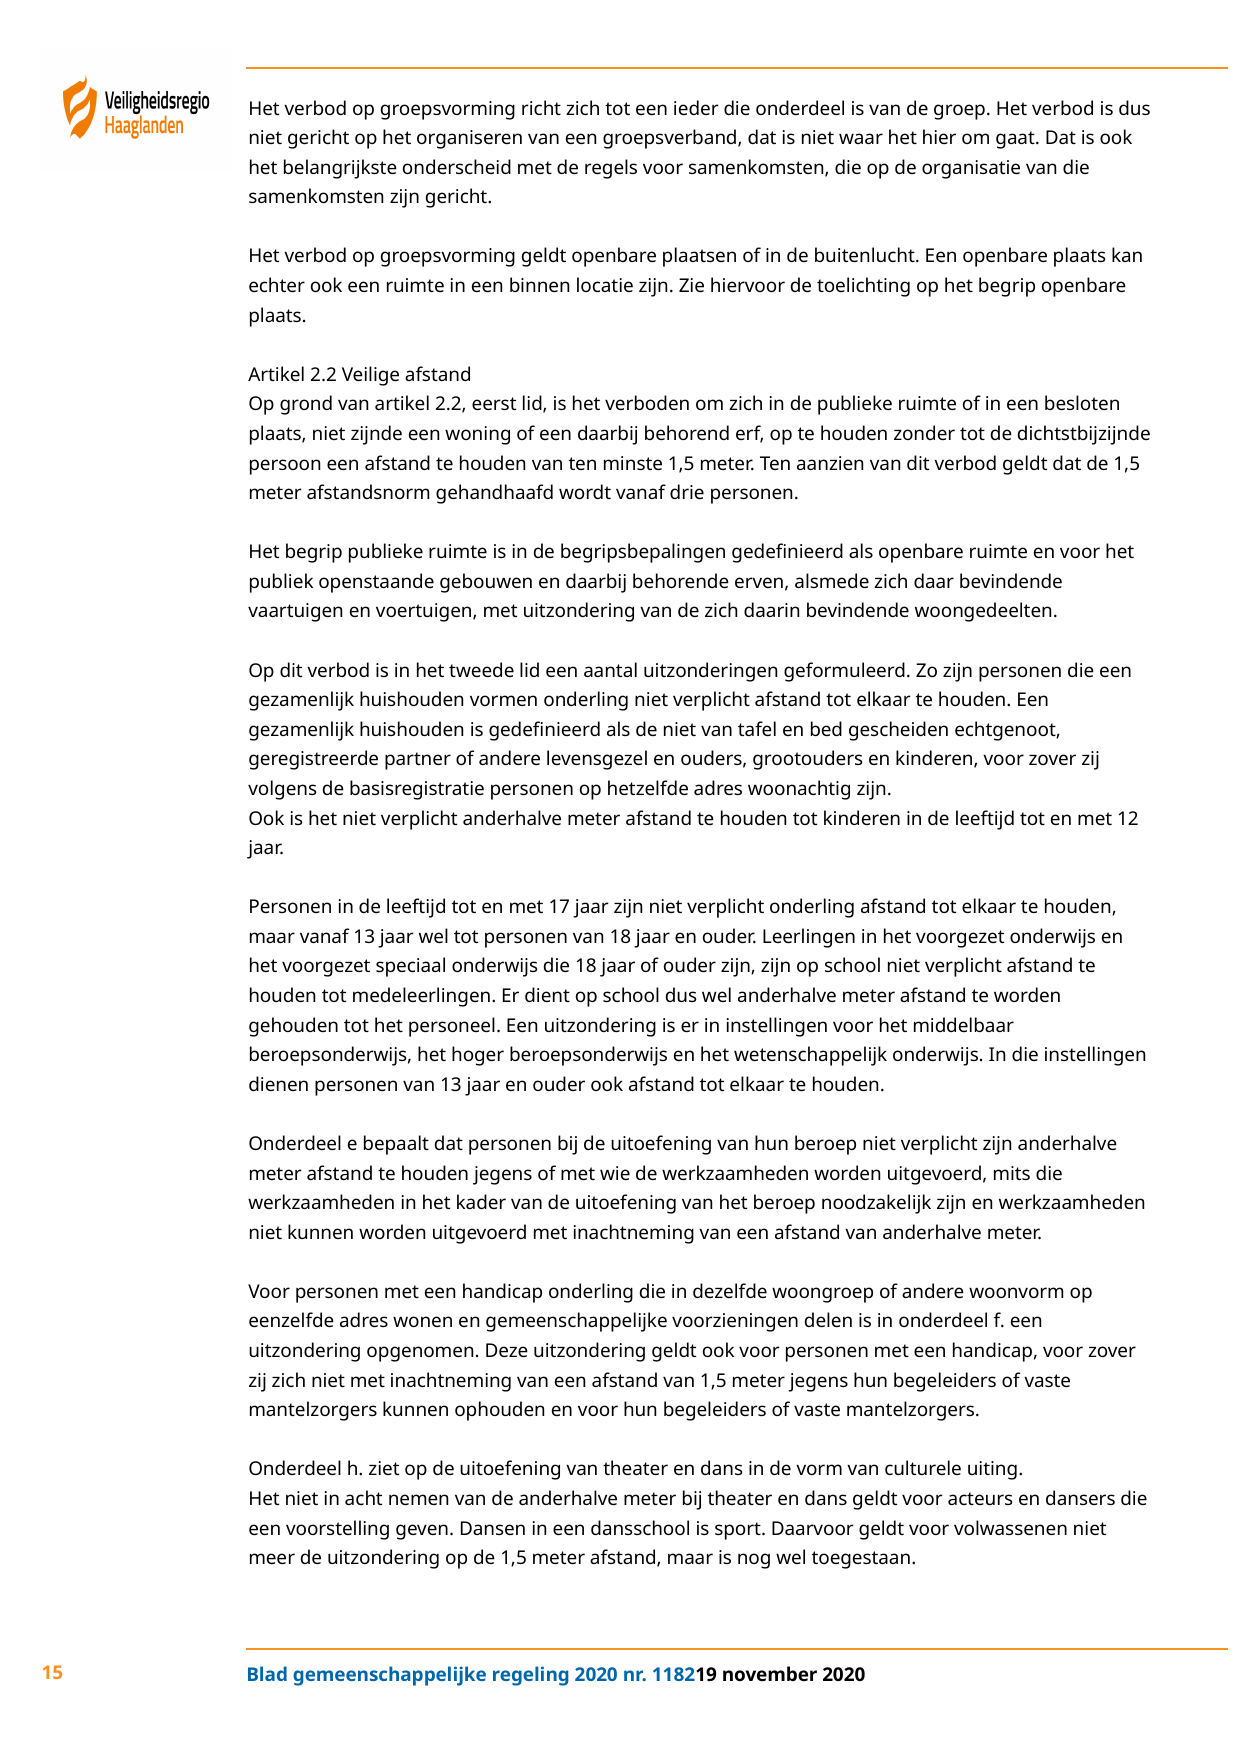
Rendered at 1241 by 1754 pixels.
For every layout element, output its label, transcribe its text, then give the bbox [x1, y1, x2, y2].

text Het niet in acht nemen van de anderhalve meter bij theater en dans geldt voor acteurs en dansers die een voorstelling geven. Dansen in een dansschool is sport. Daarvoor geldt voor volwassenen niet meer de uitzondering op de 1,5 meter afstand, maar is nog wel toegestaan. [248, 1485, 1152, 1570]
text Voor personen met een handicap onderling die in dezelfde woongroep of andere woonvorm op eenzelfde adres wonen en gemeenschappelijke voorzieningen delen is in onderdeel f. een uitzondering opgenomen. Deze uitzondering geldt ook voor personen met een handicap, voor zover zij zich niet met inachtneming van een afstand van 1,5 meter jegens hun begeleiders of vaste mantelzorgers kunnen ophouden en voor hun begeleiders of vaste mantelzorgers. [248, 1278, 1152, 1422]
text Onderdeel h. ziet op de uitoefening van theater en dans in de vorm van culturele uiting. [248, 1456, 1152, 1481]
picture [41, 47, 231, 172]
text Op grond van artikel 2.2, eerst lid, is het verboden om zich in de publieke ruimte of in een besloten plaats, niet zijnde een woning of een daarbij behorend erf, op te houden zonder tot de dichtstbijzijnde persoon een afstand te houden van ten minste 1,5 meter. Ten aanzien van dit verbod geldt dat de 1,5 meter afstandsnorm gehandhaafd wordt vanaf drie personen. [248, 391, 1152, 505]
text Onderdeel e bepaalt dat personen bij de uitoefening van hun beroep niet verplicht zijn anderhalve meter afstand te houden jegens of met wie de werkzaamheden worden uitgevoerd, mits die werkzaamheden in het kader van de uitoefening van het beroep noodzakelijk zijn en werkzaamheden niet kunnen worden uitgevoerd met inachtneming van een afstand van anderhalve meter. [248, 1130, 1152, 1245]
text Het verbod op groepsvorming richt zich tot een ieder die onderdeel is van de groep. Het verbod is dus niet gericht op het organiseren van een groepsverband, dat is niet waar het hier om gaat. Dat is ook het belangrijkste onderscheid met de regels voor samenkomsten, die op de organisatie van die samenkomsten zijn gericht. [248, 95, 1152, 209]
text Het begrip publieke ruimte is in de begripsbepalingen gedefinieerd als openbare ruimte en voor het publiek openstaande gebouwen en daarbij behorende erven, alsmede zich daar bevindende vaartuigen en voertuigen, met uitzondering van de zich daarin bevindende woongedeelten. [248, 538, 1152, 623]
text Artikel 2.2 Veilige afstand [248, 361, 1152, 387]
text Op dit verbod is in het tweede lid een aantal uitzonderingen geformuleerd. Zo zijn personen die een gezamenlijk huishouden vormen onderling niet verplicht afstand tot elkaar te houden. Een gezamenlijk huishouden is gedefinieerd als de niet van tafel en bed gescheiden echtgenoot, geregistreerde partner of andere levensgezel en ouders, grootouders en kinderen, voor zover zij volgens de basisregistratie personen op hetzelfde adres woonachtig zijn. [248, 657, 1152, 801]
text Personen in de leeftijd tot en met 17 jaar zijn niet verplicht onderling afstand tot elkaar te houden, maar vanaf 13 jaar wel tot personen van 18 jaar en ouder. Leerlingen in het voorgezet onderwijs en het voorgezet speciaal onderwijs die 18 jaar of ouder zijn, zijn op school niet verplicht afstand te houden tot medeleerlingen. Er dient op school dus wel anderhalve meter afstand te worden gehouden tot het personeel. Een uitzondering is er in instellingen voor het middelbaar beroepsonderwijs, het hoger beroepsonderwijs en het wetenschappelijk onderwijs. In die instellingen dienen personen van 13 jaar en ouder ook afstand tot elkaar te houden. [248, 893, 1152, 1097]
text Ook is het niet verplicht anderhalve meter afstand te houden tot kinderen in de leeftijd tot en met 12 jaar. [248, 805, 1152, 860]
text Het verbod op groepsvorming geldt openbare plaatsen of in de buitenlucht. Een openbare plaats kan echter ook een ruimte in een binnen locatie zijn. Zie hiervoor de toelichting op het begrip openbare plaats. [248, 243, 1152, 328]
